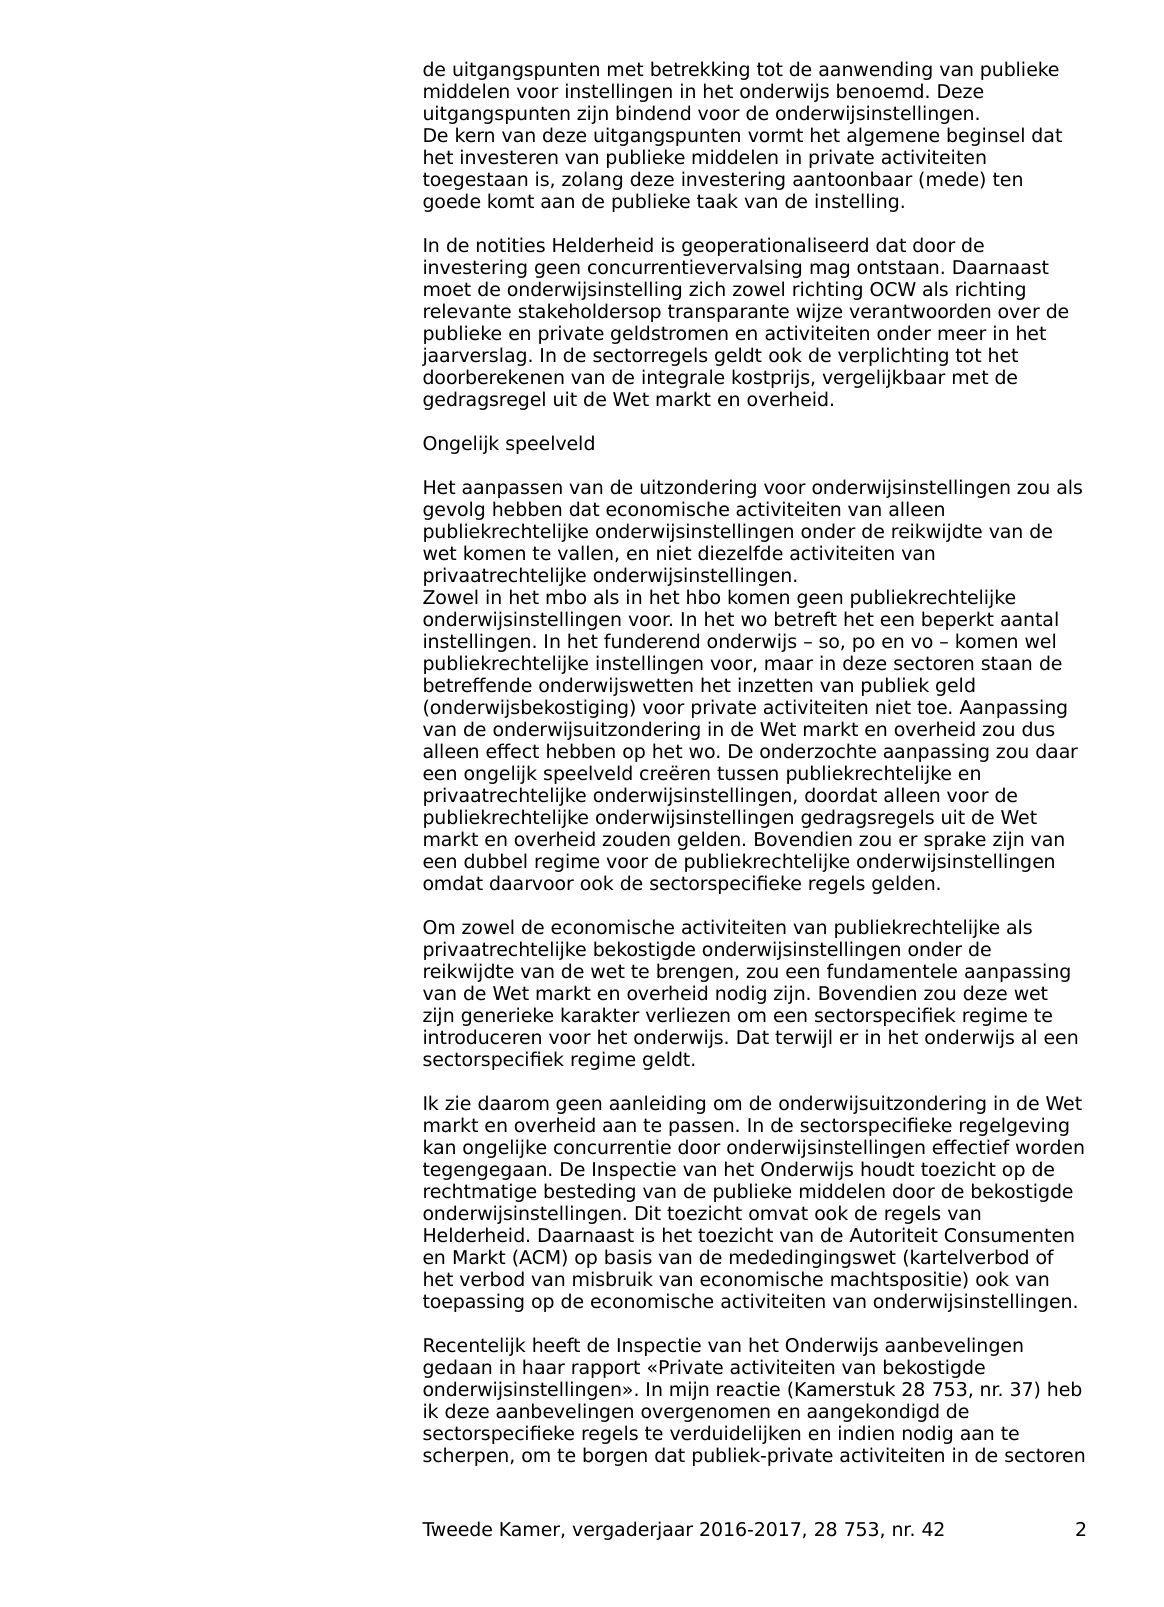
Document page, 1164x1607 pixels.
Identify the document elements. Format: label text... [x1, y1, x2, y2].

subtitle Ongelijk speelveld [422, 433, 1087, 455]
text de uitgangspunten met betrekking tot de aanwending van publieke middelen voor instellingen in het onderwijs benoemd. Deze uitgangspunten zijn bindend voor de onderwijsinstellingen. [422, 59, 1087, 125]
text Recentelijk heeft de Inspectie van het Onderwijs aanbevelingen gedaan in haar rapport «Private activiteiten van bekostigde onderwijsinstellingen». In mijn reactie (Kamerstuk 28 753, nr. 37) heb ik deze aanbevelingen overgenomen en aangekondigd de sectorspecifieke regels te verduidelijken en indien nodig aan te scherpen, om te borgen dat publiek-private activiteiten in de sectoren [422, 1335, 1087, 1467]
text Het aanpassen van de uitzondering voor onderwijsinstellingen zou als gevolg hebben dat economische activiteiten van alleen publiekrechtelijke onderwijsinstellingen onder de reikwijdte van de wet komen te vallen, en niet diezelfde activiteiten van privaatrechtelijke onderwijsinstellingen. [422, 477, 1087, 587]
text De kern van deze uitgangspunten vormt het algemene beginsel dat het investeren van publieke middelen in private activiteiten toegestaan is, zolang deze investering aantoonbaar (mede) ten goede komt aan de publieke taak van de instelling. [422, 125, 1087, 213]
text Zowel in het mbo als in het hbo komen geen publiekrechtelijke onderwijsinstellingen voor. In het wo betreft het een beperkt aantal instellingen. In het funderend onderwijs – so, po en vo – komen wel publiekrechtelijke instellingen voor, maar in deze sectoren staan de betreffende onderwijswetten het inzetten van publiek geld (onderwijsbekostiging) voor private activiteiten niet toe. Aanpassing van de onderwijsuitzondering in de Wet markt en overheid zou dus alleen effect hebben op het wo. De onderzochte aanpassing zou daar een ongelijk speelveld creëren tussen publiekrechtelijke en privaatrechtelijke onderwijsinstellingen, doordat alleen voor de publiekrechtelijke onderwijsinstellingen gedragsregels uit de Wet markt en overheid zouden gelden. Bovendien zou er sprake zijn van een dubbel regime voor de publiekrechtelijke onderwijsinstellingen omdat daarvoor ook de sectorspecifieke regels gelden. [422, 587, 1087, 895]
text In de notities Helderheid is geoperationaliseerd dat door de investering geen concurrentievervalsing mag ontstaan. Daarnaast moet de onderwijsinstelling zich zowel richting OCW als richting relevante stakeholdersop transparante wijze verantwoorden over de publieke en private geldstromen en activiteiten onder meer in het jaarverslag. In de sectorregels geldt ook de verplichting tot het doorberekenen van de integrale kostprijs, vergelijkbaar met de gedragsregel uit de Wet markt en overheid. [422, 235, 1087, 411]
text Ik zie daarom geen aanleiding om de onderwijsuitzondering in de Wet markt en overheid aan te passen. In de sectorspecifieke regelgeving kan ongelijke concurrentie door onderwijsinstellingen effectief worden tegengegaan. De Inspectie van het Onderwijs houdt toezicht op de rechtmatige besteding van de publieke middelen door de bekostigde onderwijsinstellingen. Dit toezicht omvat ook de regels van Helderheid. Daarnaast is het toezicht van de Autoriteit Consumenten en Markt (ACM) op basis van de mededingingswet (kartelverbod of het verbod van misbruik van economische machtspositie) ook van toepassing op de economische activiteiten van onderwijsinstellingen. [422, 1093, 1087, 1313]
text Om zowel de economische activiteiten van publiekrechtelijke als privaatrechtelijke bekostigde onderwijsinstellingen onder de reikwijdte van de wet te brengen, zou een fundamentele aanpassing van de Wet markt en overheid nodig zijn. Bovendien zou deze wet zijn generieke karakter verliezen om een sectorspecifiek regime te introduceren voor het onderwijs. Dat terwijl er in het onderwijs al een sectorspecifiek regime geldt. [422, 917, 1087, 1071]
